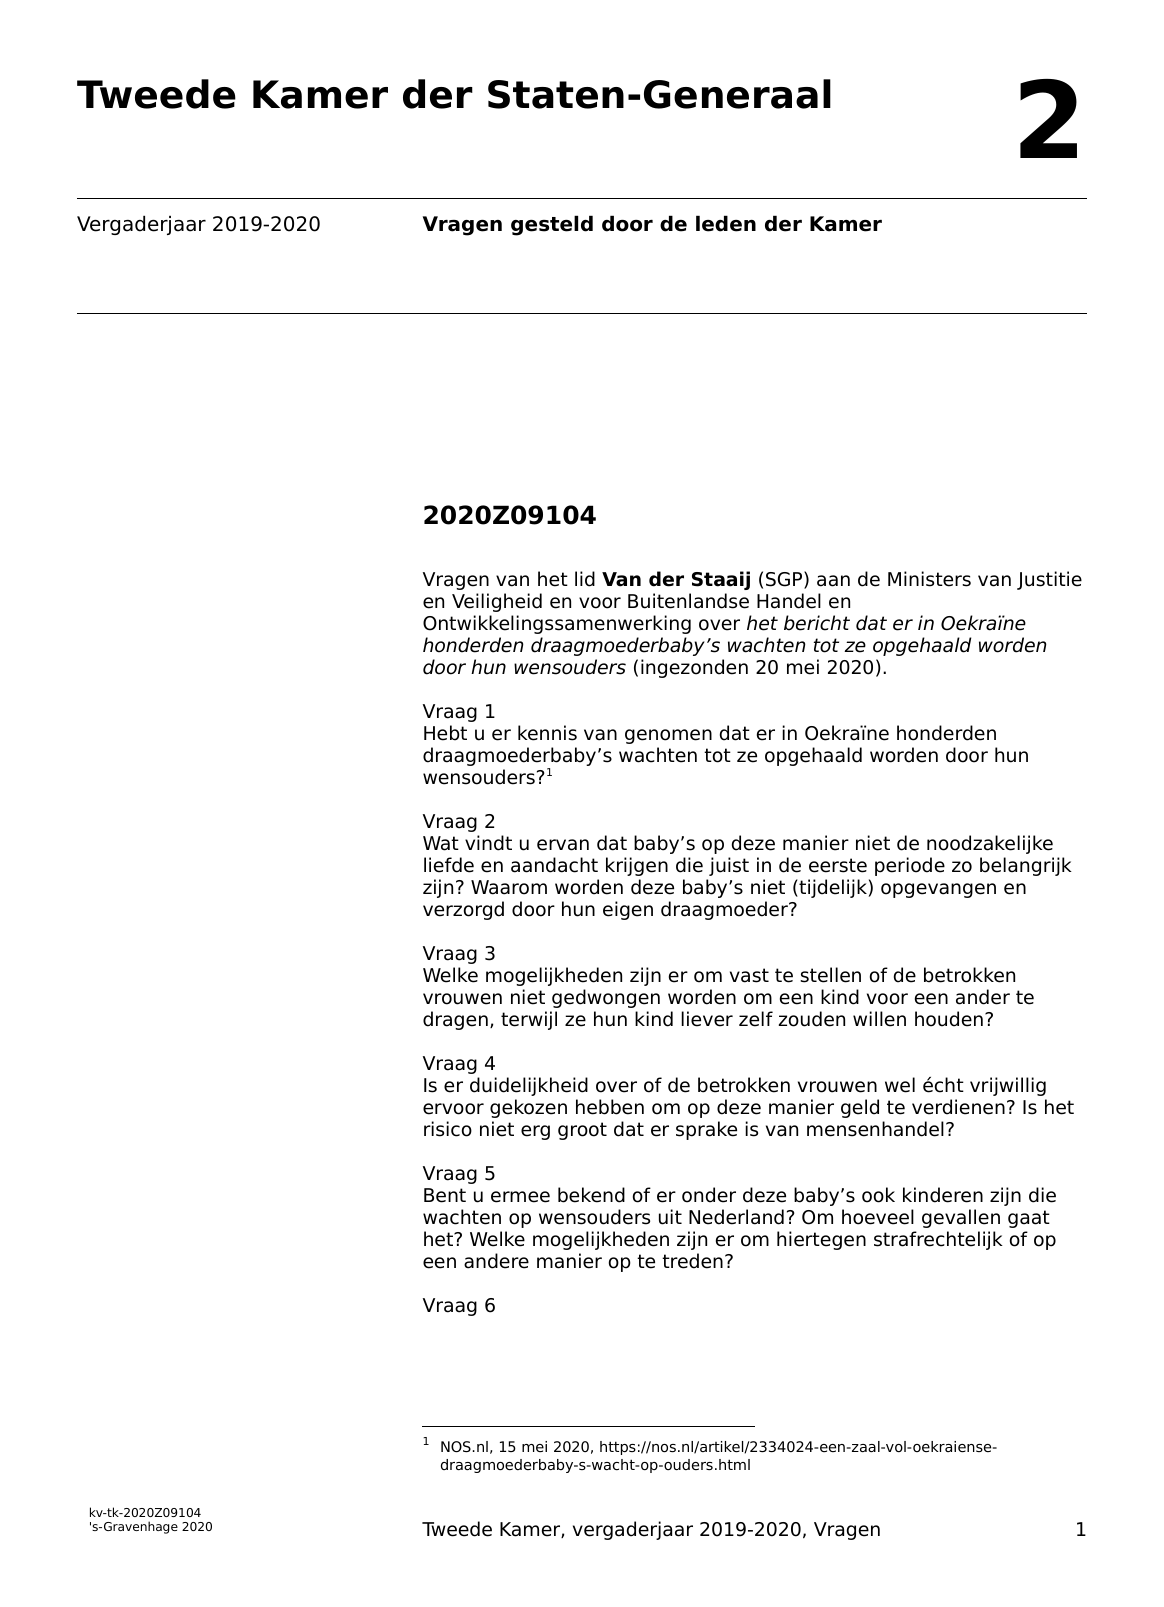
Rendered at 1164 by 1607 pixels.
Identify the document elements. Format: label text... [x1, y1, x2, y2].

text 2020Z09104 [422, 501, 1087, 531]
table_cell Vergaderjaar 2019-2020 [77, 199, 422, 313]
table_header Tweede Kamer der Staten-Generaal [77, 59, 886, 198]
text Vragen van het lid Van der Staaij (SGP) aan de Ministers van Justitie en Veiligheid en voor Buitenlandse Handel en Ontwikkelingssamenwerking over het bericht dat er in Oekraïne honderden draagmoederbaby’s wachten tot ze opgehaald worden door hun wensouders (ingezonden 20 mei 2020). [422, 569, 1087, 679]
text 's-Gravenhage 2020 [88, 1520, 323, 1534]
text Welke mogelijkheden zijn er om vast te stellen of de betrokken vrouwen niet gedwongen worden om een kind voor een ander te dragen, terwijl ze hun kind liever zelf zouden willen houden? [422, 965, 1087, 1031]
text Vraag 6 [422, 1295, 1087, 1317]
text Vraag 3 [422, 943, 1087, 965]
table_header 2 [886, 59, 1087, 198]
text Vraag 4 [422, 1053, 1087, 1075]
text kv-tk-2020Z09104 [88, 1506, 323, 1520]
text Vraag 2 [422, 811, 1087, 833]
text Wat vindt u ervan dat baby’s op deze manier niet de noodzakelijke liefde en aandacht krijgen die juist in de eerste periode zo belangrijk zijn? Waarom worden deze baby’s niet (tijdelijk) opgevangen en verzorgd door hun eigen draagmoeder? [422, 833, 1087, 921]
text NOS.nl, 15 mei 2020, https://nos.nl/artikel/2334024-een-zaal-vol-oekraiense-draagmoederbaby-s-wacht-op-ouders.html [422, 1435, 1087, 1474]
text Is er duidelijkheid over of de betrokken vrouwen wel écht vrijwillig ervoor gekozen hebben om op deze manier geld te verdienen? Is het risico niet erg groot dat er sprake is van mensenhandel? [422, 1075, 1087, 1141]
table_cell Vragen gesteld door de leden der Kamer [422, 199, 1087, 313]
text Vraag 1 [422, 701, 1087, 723]
text Hebt u er kennis van genomen dat er in Oekraïne honderden draagmoederbaby’s wachten tot ze opgehaald worden door hun wensouders? [422, 723, 1087, 789]
text Bent u ermee bekend of er onder deze baby’s ook kinderen zijn die wachten op wensouders uit Nederland? Om hoeveel gevallen gaat het? Welke mogelijkheden zijn er om hiertegen strafrechtelijk of op een andere manier op te treden? [422, 1185, 1087, 1273]
text Vraag 5 [422, 1163, 1087, 1185]
